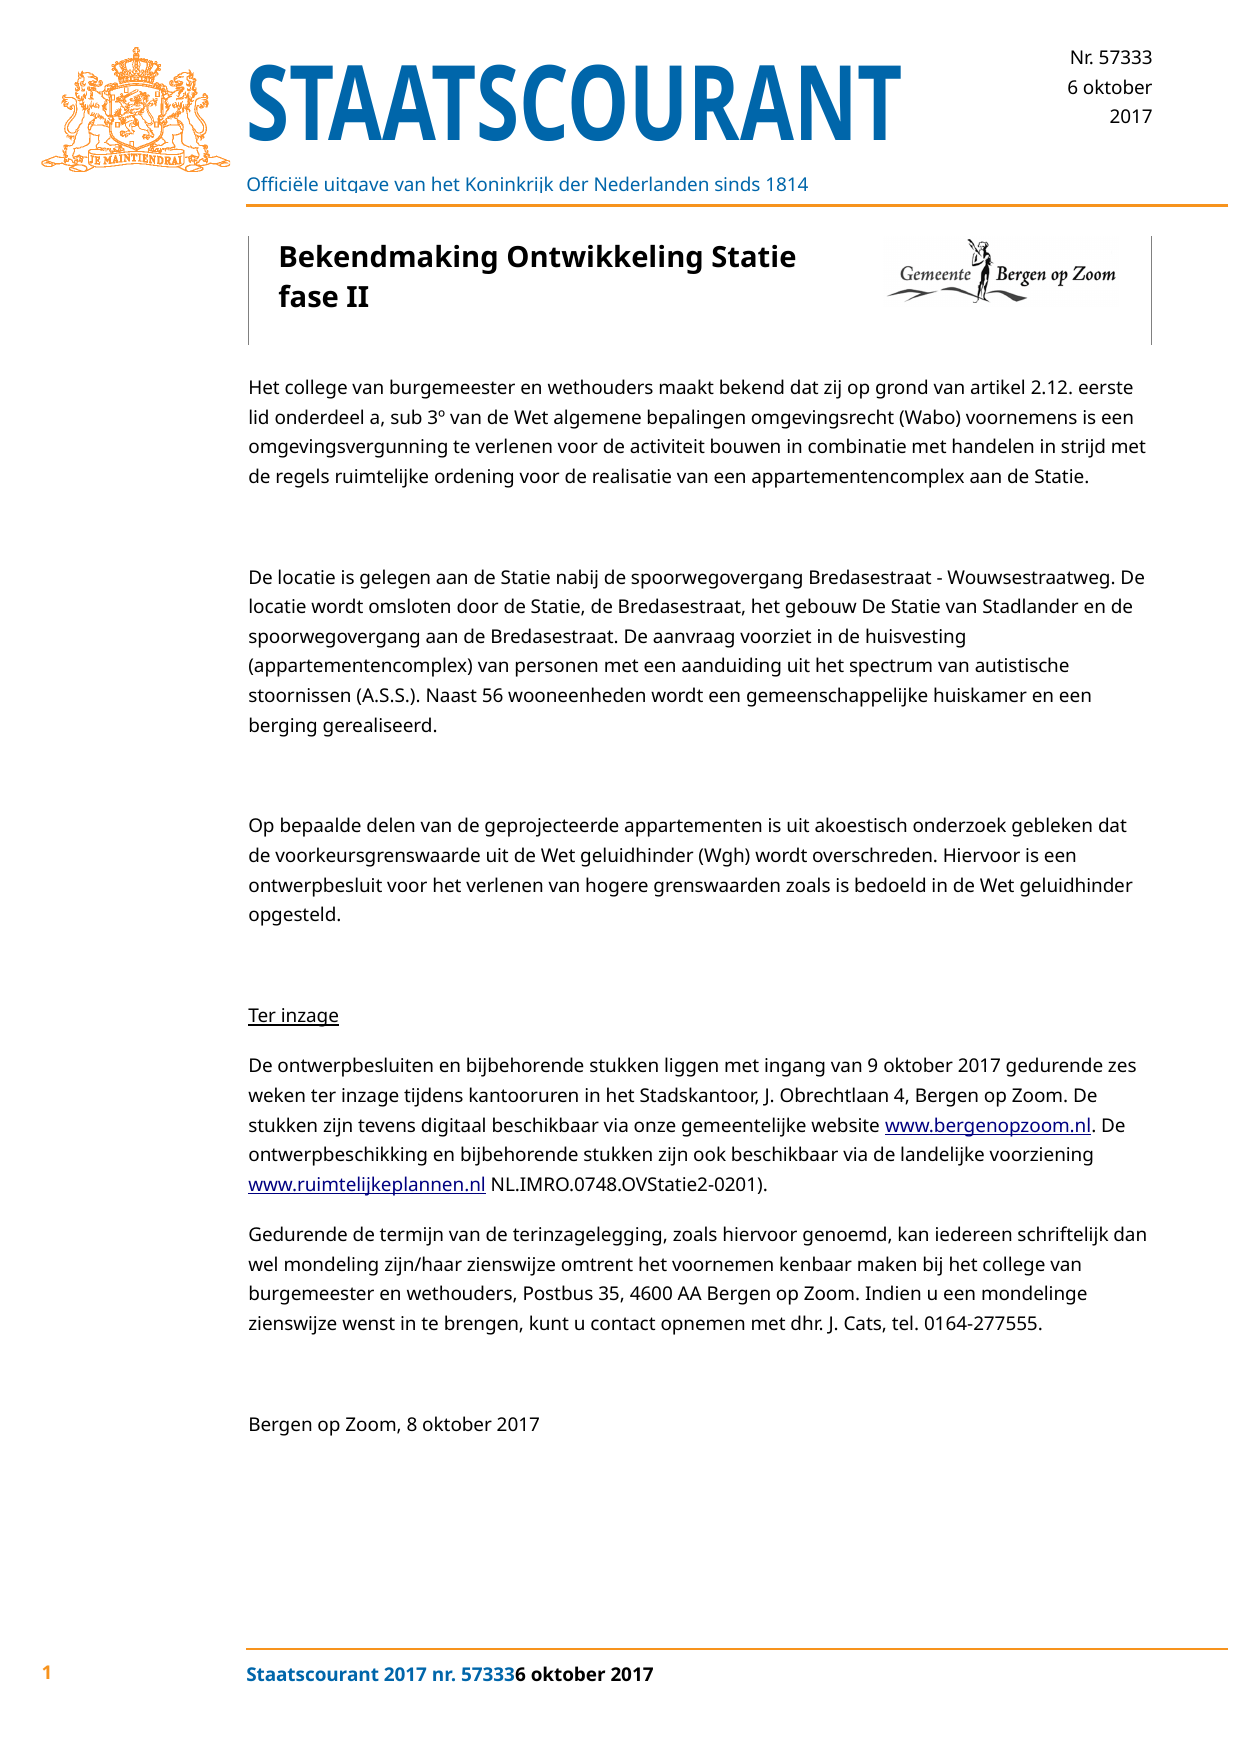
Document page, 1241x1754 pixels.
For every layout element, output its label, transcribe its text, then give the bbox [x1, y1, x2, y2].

text Het college van burgemeester en wethouders maakt bekend dat zij op grond van artikel 2.12. eerste lid onderdeel a, sub 3º van de Wet algemene bepalingen omgevingsrecht (Wabo) voornemens is een omgevingsvergunning te verlenen voor de activiteit bouwen in combinatie met handelen in strijd met de regels ruimtelijke ordening voor de realisatie van een appartementencomplex aan de Statie. [248, 374, 1152, 489]
text Gedurende de termijn van de terinzagelegging, zoals hiervoor genoemd, kan iedereen schriftelijk dan wel mondeling zijn/haar zienswijze omtrent het voornemen kenbaar maken bij het college van burgemeester en wethouders, Postbus 35, 4600 AA Bergen op Zoom. Indien u een mondelinge zienswijze wenst in te brengen, kunt u contact opnemen met dhr. J. Cats, tel. 0164-277555. [248, 1221, 1152, 1336]
picture [41, 47, 231, 172]
text Op bepaalde delen van de geprojecteerde appartementen is uit akoestisch onderzoek gebleken dat de voorkeursgrenswaarde uit de Wet geluidhinder (Wgh) wordt overschreden. Hiervoor is een ontwerpbesluit voor het verlenen van hogere grenswaarden zoals is bedoeld in de Wet geluidhinder opgesteld. [248, 813, 1152, 927]
text Bergen op Zoom, 8 oktober 2017 [248, 1411, 1152, 1437]
table_header [850, 236, 1151, 345]
text De locatie is gelegen aan de Statie nabij de spoorwegovergang Bredasestraat - Wouwsestraatweg. De locatie wordt omsloten door de Statie, de Bredasestraat, het gebouw De Statie van Stadlander en de spoorwegovergang aan de Bredasestraat. De aanvraag voorziet in de huisvesting (appartementencomplex) van personen met een aanduiding uit het spectrum van autistische stoornissen (A.S.S.). Naast 56 wooneenheden wordt een gemeenschappelijke huiskamer en een berging gerealiseerd. [248, 564, 1152, 737]
table_header Bekendmaking Ontwikkeling Statie fase II [249, 236, 850, 345]
picture [882, 236, 1119, 307]
text Ter inzage [248, 1002, 1152, 1028]
text De ontwerpbesluiten en bijbehorende stukken liggen met ingang van 9 oktober 2017 gedurende zes weken ter inzage tijdens kantooruren in het Stadskantoor, J. Obrechtlaan 4, Bergen op Zoom. De stukken zijn tevens digitaal beschikbaar via onze gemeentelijke website www.bergenopzoom.nl. De ontwerpbeschikking en bijbehorende stukken zijn ook beschikbaar via de landelijke voorziening www.ruimtelijkeplannen.nl NL.IMRO.0748.OVStatie2-0201). [248, 1053, 1152, 1197]
